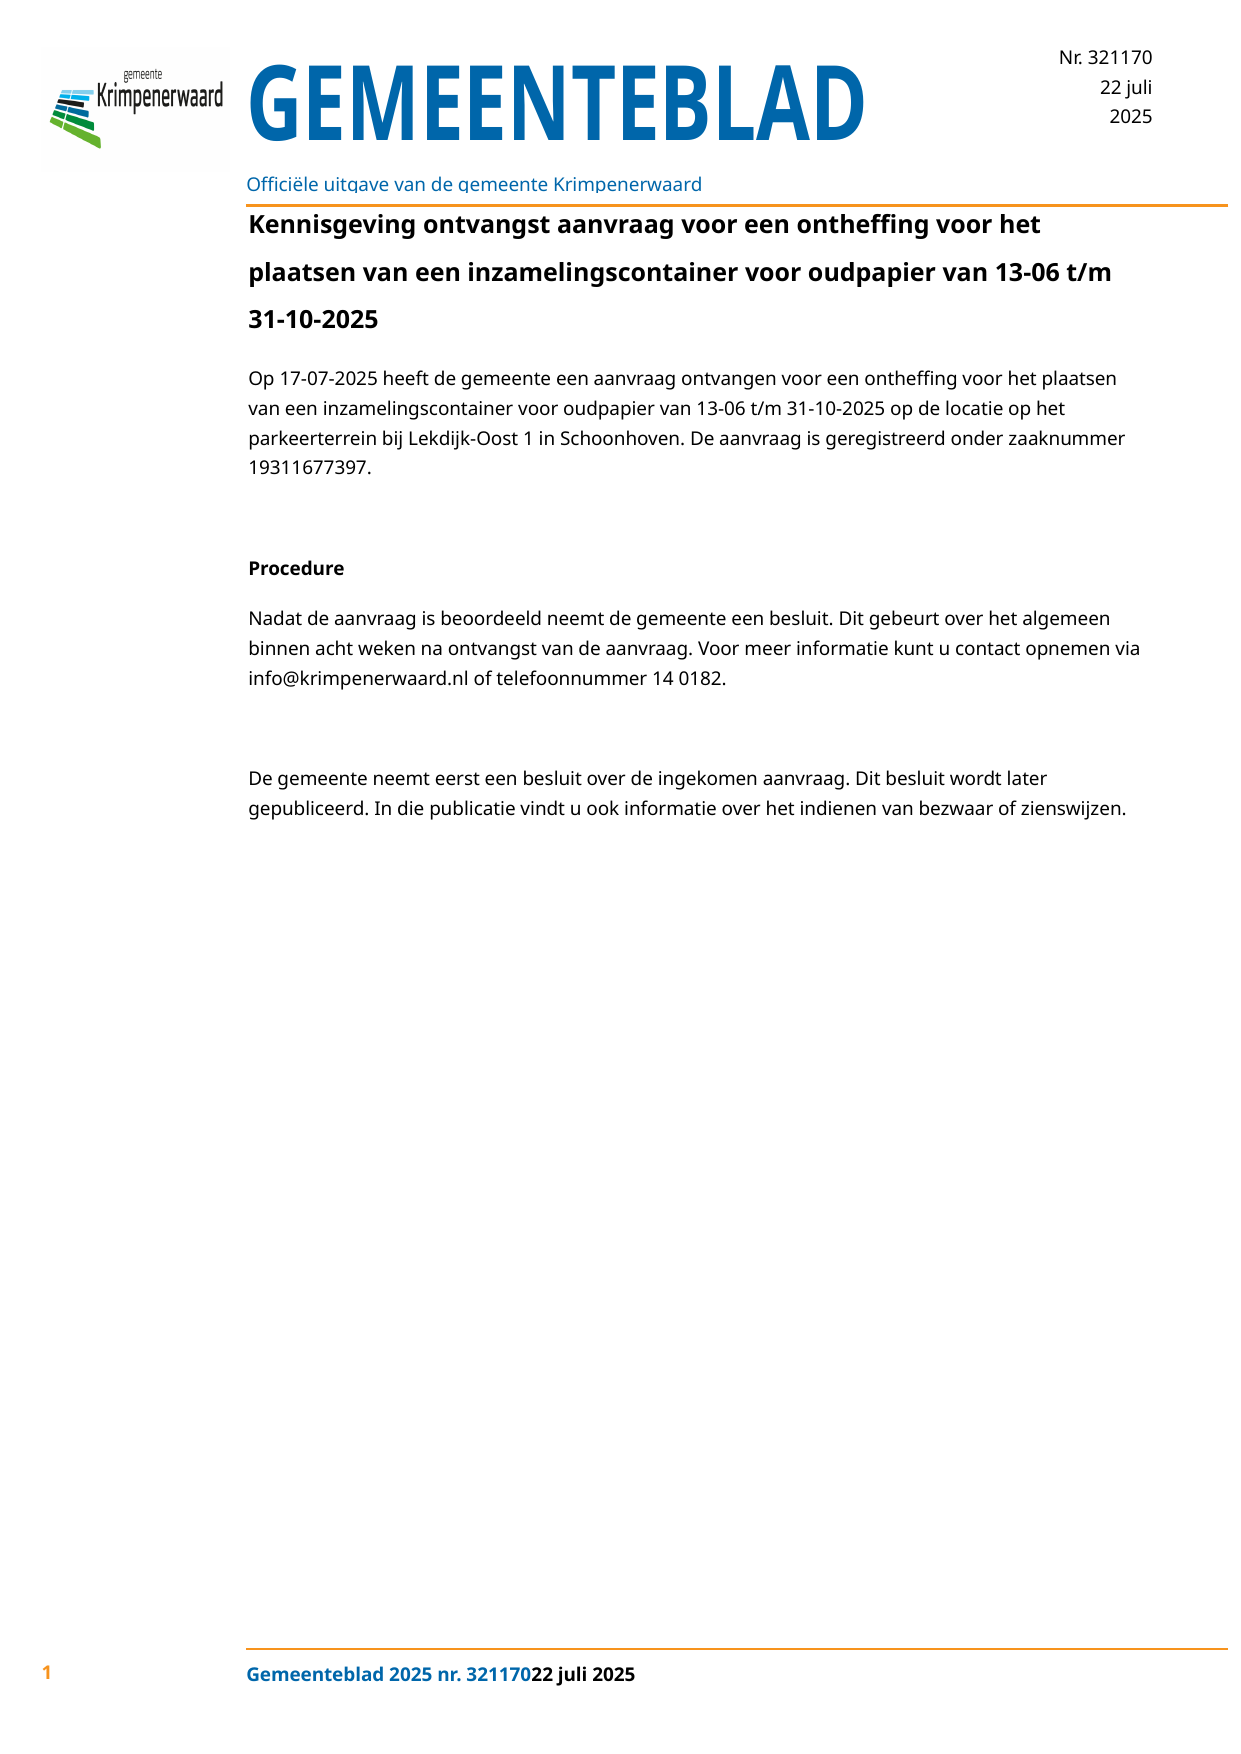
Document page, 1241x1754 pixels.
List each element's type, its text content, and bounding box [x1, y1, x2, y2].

text Nadat de aanvraag is beoordeeld neemt de gemeente een besluit. Dit gebeurt over het algemeen binnen acht weken na ontvangst van de aanvraag. Voor meer informatie kunt u contact opnemen via info@krimpenerwaard.nl of telefoonnummer 14 0182. [248, 606, 1152, 690]
text De gemeente neemt eerst een besluit over de ingekomen aanvraag. Dit besluit wordt later gepubliceerd. In die publicatie vindt u ook informatie over het indienen van bezwaar of zienswijzen. [248, 766, 1152, 821]
text Kennisgeving ontvangst aanvraag voor een ontheffing voor het plaatsen van een inzamelingscontainer voor oudpapier van 13-06 t/m 31-10-2025 [248, 207, 1152, 336]
text Procedure [248, 555, 1152, 581]
text Op 17-07-2025 heeft de gemeente een aanvraag ontvangen voor een ontheffing voor het plaatsen van een inzamelingscontainer voor oudpapier van 13-06 t/m 31-10-2025 op de locatie op het parkeerterrein bij Lekdijk-Oost 1 in Schoonhoven. De aanvraag is geregistreerd onder zaaknummer 19311677397. [248, 366, 1152, 480]
picture [41, 47, 231, 172]
